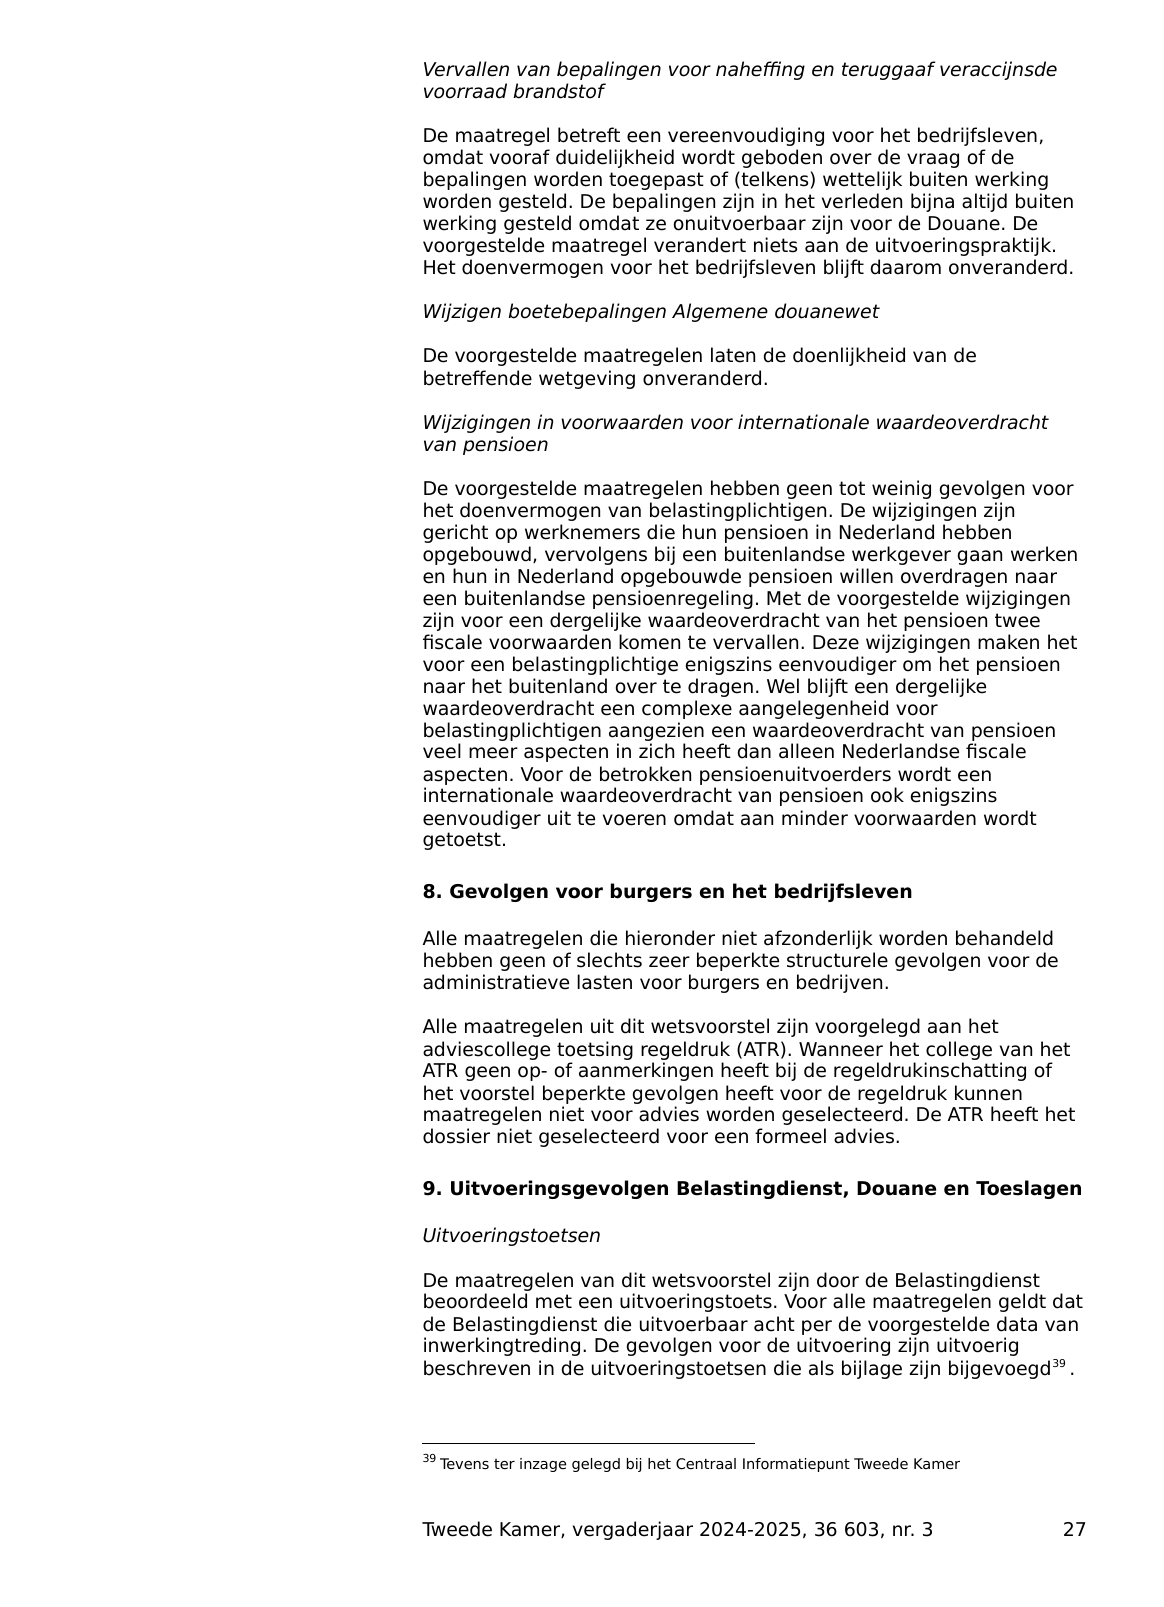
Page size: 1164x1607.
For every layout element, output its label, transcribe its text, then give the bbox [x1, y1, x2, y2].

text Tevens ter inzage gelegd bij het Centraal Informatiepunt Tweede Kamer [422, 1452, 1087, 1474]
subtitle 8. Gevolgen voor burgers en het bedrijfsleven [422, 881, 1087, 903]
subtitle Vervallen van bepalingen voor naheffing en teruggaaf veraccijnsde voorraad brandstof [422, 59, 1087, 103]
text De maatregelen van dit wetsvoorstel zijn door de Belastingdienst beoordeeld met een uitvoeringstoets. Voor alle maatregelen geldt dat de Belastingdienst die uitvoerbaar acht per de voorgestelde data van inwerkingtreding. De gevolgen voor de uitvoering zijn uitvoerig beschreven in de uitvoeringstoetsen die als bijlage zijn bijgevoegd. [422, 1269, 1087, 1379]
text De maatregel betreft een vereenvoudiging voor het bedrijfsleven, omdat vooraf duidelijkheid wordt geboden over de vraag of de bepalingen worden toegepast of (telkens) wettelijk buiten werking worden gesteld. De bepalingen zijn in het verleden bijna altijd buiten werking gesteld omdat ze onuitvoerbaar zijn voor de Douane. De voorgestelde maatregel verandert niets aan de uitvoeringspraktijk. Het doenvermogen voor het bedrijfsleven blijft daarom onveranderd. [422, 125, 1087, 279]
subtitle Uitvoeringstoetsen [422, 1225, 1087, 1247]
text De voorgestelde maatregelen laten de doenlijkheid van de betreffende wetgeving onveranderd. [422, 345, 1087, 389]
text Alle maatregelen die hieronder niet afzonderlijk worden behandeld hebben geen of slechts zeer beperkte structurele gevolgen voor de administratieve lasten voor burgers en bedrijven. [422, 928, 1087, 994]
subtitle Wijzigen boetebepalingen Algemene douanewet [422, 301, 1087, 323]
subtitle Wijzigingen in voorwaarden voor internationale waardeoverdracht van pensioen [422, 412, 1087, 456]
text De voorgestelde maatregelen hebben geen tot weinig gevolgen voor het doenvermogen van belastingplichtigen. De wijzigingen zijn gericht op werknemers die hun pensioen in Nederland hebben opgebouwd, vervolgens bij een buitenlandse werkgever gaan werken en hun in Nederland opgebouwde pensioen willen overdragen naar een buitenlandse pensioenregeling. Met de voorgestelde wijzigingen zijn voor een dergelijke waardeoverdracht van het pensioen twee fiscale voorwaarden komen te vervallen. Deze wijzigingen maken het voor een belastingplichtige enigszins eenvoudiger om het pensioen naar het buitenland over te dragen. Wel blijft een dergelijke waardeoverdracht een complexe aangelegenheid voor belastingplichtigen aangezien een waardeoverdracht van pensioen veel meer aspecten in zich heeft dan alleen Nederlandse fiscale aspecten. Voor de betrokken pensioenuitvoerders wordt een internationale waardeoverdracht van pensioen ook enigszins eenvoudiger uit te voeren omdat aan minder voorwaarden wordt getoetst. [422, 478, 1087, 851]
subtitle 9. Uitvoeringsgevolgen Belastingdienst, Douane en Toeslagen [422, 1178, 1087, 1200]
text Alle maatregelen uit dit wetsvoorstel zijn voorgelegd aan het adviescollege toetsing regeldruk (ATR). Wanneer het college van het ATR geen op- of aanmerkingen heeft bij de regeldrukinschatting of het voorstel beperkte gevolgen heeft voor de regeldruk kunnen maatregelen niet voor advies worden geselecteerd. De ATR heeft het dossier niet geselecteerd voor een formeel advies. [422, 1016, 1087, 1148]
